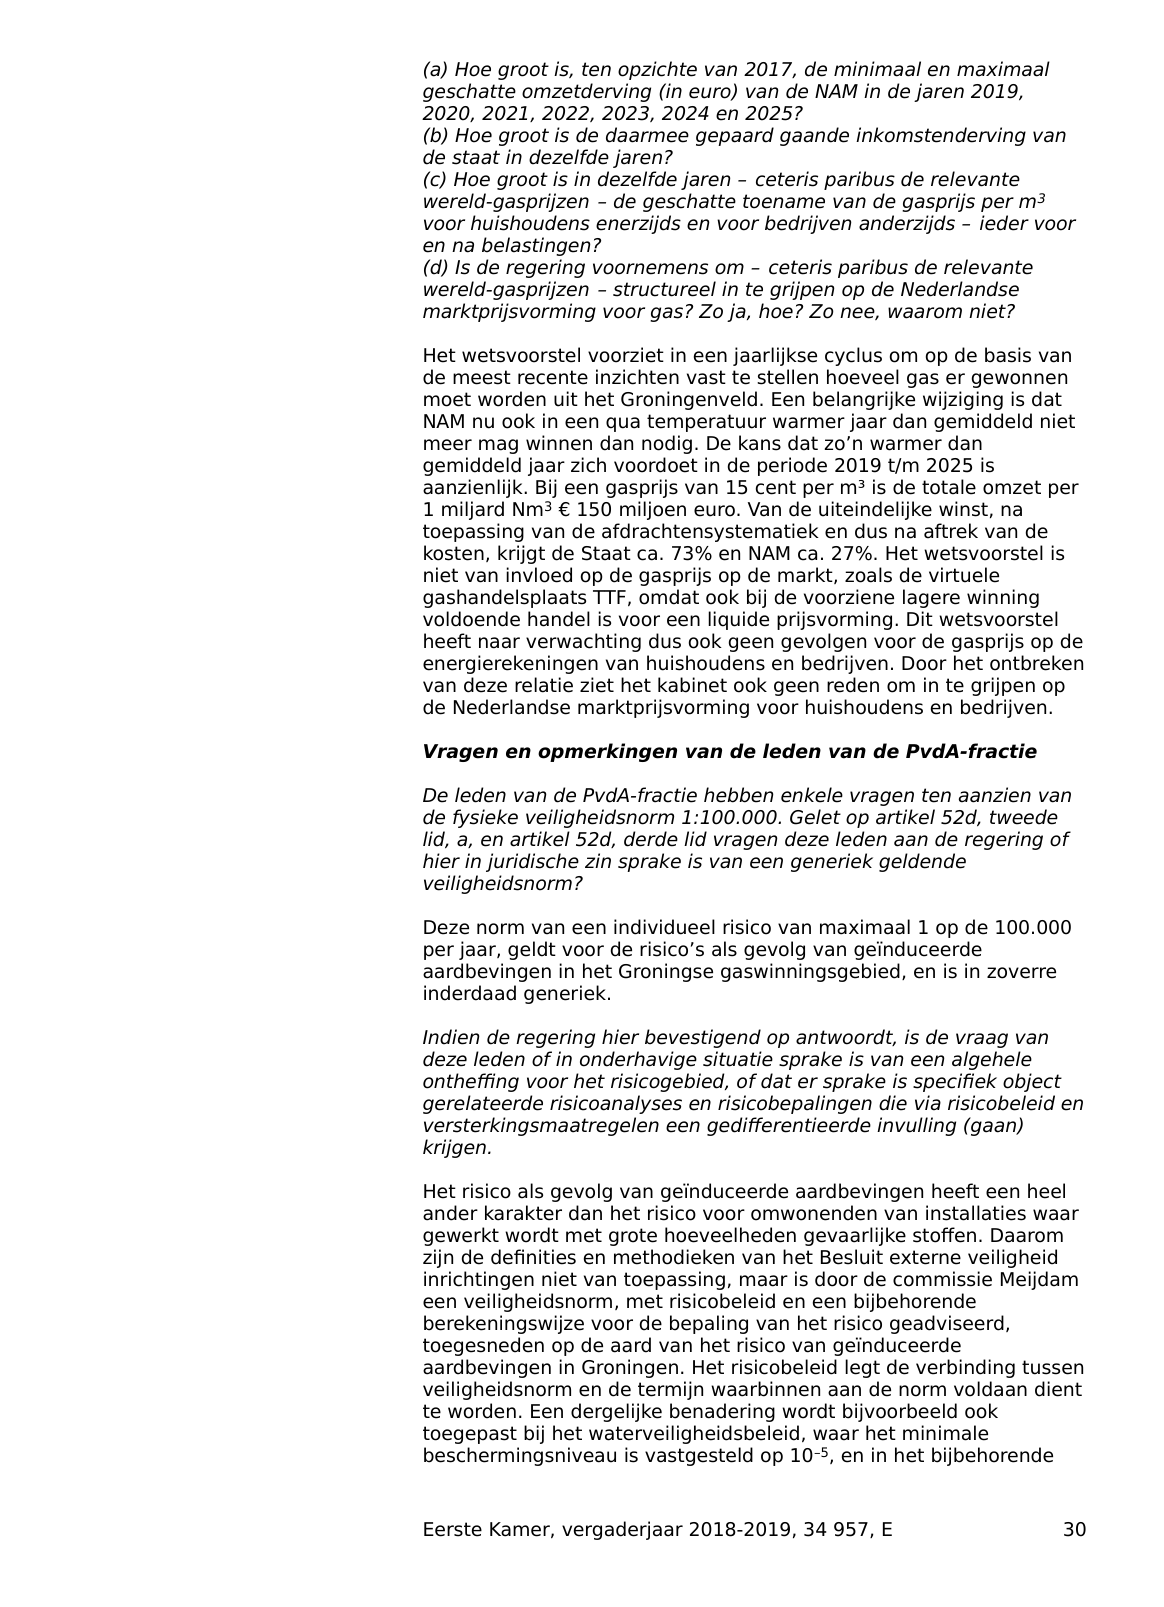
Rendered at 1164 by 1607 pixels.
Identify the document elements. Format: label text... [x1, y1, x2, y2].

text Het risico als gevolg van geïnduceerde aardbevingen heeft een heel ander karakter dan het risico voor omwonenden van installaties waar gewerkt wordt met grote hoeveelheden gevaarlijke stoffen. Daarom zijn de definities en methodieken van het Besluit externe veiligheid inrichtingen niet van toepassing, maar is door de commissie Meijdam een veiligheidsnorm, met risicobeleid en een bijbehorende berekeningswijze voor de bepaling van het risico geadviseerd, toegesneden op de aard van het risico van geïnduceerde aardbevingen in Groningen. Het risicobeleid legt de verbinding tussen veiligheidsnorm en de termijn waarbinnen aan de norm voldaan dient te worden. Een dergelijke benadering wordt bijvoorbeeld ook toegepast bij het waterveiligheidsbeleid, waar het minimale beschermingsniveau is vastgesteld op 10–5, en in het bijbehorende [422, 1181, 1087, 1467]
subtitle Vragen en opmerkingen van de leden van de PvdA-fractie [422, 741, 1087, 763]
text (a) Hoe groot is, ten opzichte van 2017, de minimaal en maximaal geschatte omzetderving (in euro) van de NAM in de jaren 2019, 2020, 2021, 2022, 2023, 2024 en 2025? [422, 59, 1087, 125]
text (d) Is de regering voornemens om – ceteris paribus de relevante wereld-gasprijzen – structureel in te grijpen op de Nederlandse marktprijsvorming voor gas? Zo ja, hoe? Zo nee, waarom niet? [422, 257, 1087, 323]
text (b) Hoe groot is de daarmee gepaard gaande inkomstenderving van de staat in dezelfde jaren? [422, 125, 1087, 169]
text (c) Hoe groot is in dezelfde jaren – ceteris paribus de relevante wereld-gasprijzen – de geschatte toename van de gasprijs per m3 voor huishoudens enerzijds en voor bedrijven anderzijds – ieder voor en na belastingen? [422, 169, 1087, 257]
text De leden van de PvdA-fractie hebben enkele vragen ten aanzien van de fysieke veiligheidsnorm 1:100.000. Gelet op artikel 52d, tweede lid, a, en artikel 52d, derde lid vragen deze leden aan de regering of hier in juridische zin sprake is van een generiek geldende veiligheidsnorm? [422, 785, 1087, 895]
text Het wetsvoorstel voorziet in een jaarlijkse cyclus om op de basis van de meest recente inzichten vast te stellen hoeveel gas er gewonnen moet worden uit het Groningenveld. Een belangrijke wijziging is dat NAM nu ook in een qua temperatuur warmer jaar dan gemiddeld niet meer mag winnen dan nodig. De kans dat zo’n warmer dan gemiddeld jaar zich voordoet in de periode 2019 t/m 2025 is aanzienlijk. Bij een gasprijs van 15 cent per m³ is de totale omzet per 1 miljard Nm3 € 150 miljoen euro. Van de uiteindelijke winst, na toepassing van de afdrachtensystematiek en dus na aftrek van de kosten, krijgt de Staat ca. 73% en NAM ca. 27%. Het wetsvoorstel is niet van invloed op de gasprijs op de markt, zoals de virtuele gashandelsplaats TTF, omdat ook bij de voorziene lagere winning voldoende handel is voor een liquide prijsvorming. Dit wetsvoorstel heeft naar verwachting dus ook geen gevolgen voor de gasprijs op de energierekeningen van huishoudens en bedrijven. Door het ontbreken van deze relatie ziet het kabinet ook geen reden om in te grijpen op de Nederlandse marktprijsvorming voor huishoudens en bedrijven. [422, 345, 1087, 719]
text Indien de regering hier bevestigend op antwoordt, is de vraag van deze leden of in onderhavige situatie sprake is van een algehele ontheffing voor het risicogebied, of dat er sprake is specifiek object gerelateerde risicoanalyses en risicobepalingen die via risicobeleid en versterkingsmaatregelen een gedifferentieerde invulling (gaan) krijgen. [422, 1027, 1087, 1159]
text Deze norm van een individueel risico van maximaal 1 op de 100.000 per jaar, geldt voor de risico’s als gevolg van geïnduceerde aardbevingen in het Groningse gaswinningsgebied, en is in zoverre inderdaad generiek. [422, 917, 1087, 1005]
